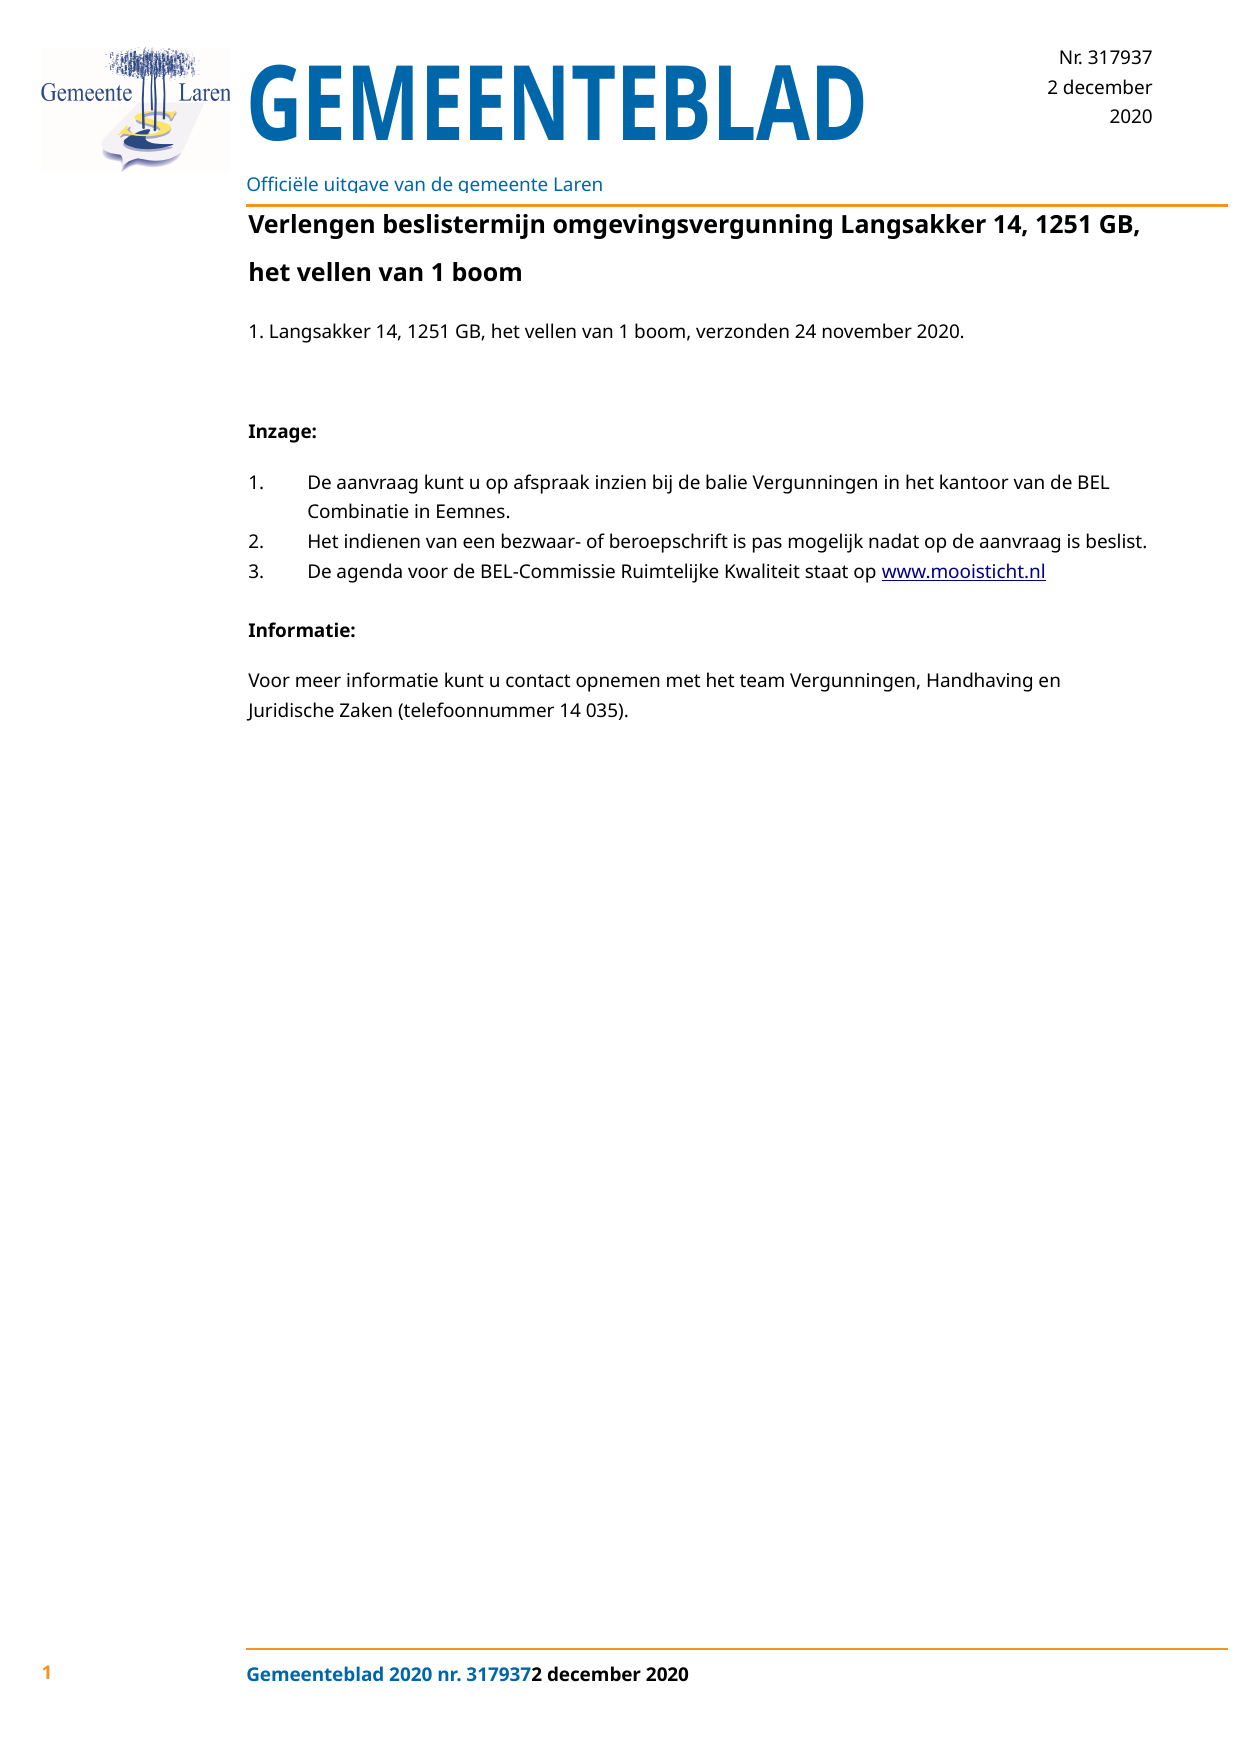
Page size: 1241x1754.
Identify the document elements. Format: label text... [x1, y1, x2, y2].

text Inzage: [248, 419, 1152, 444]
text Informatie: [248, 617, 1152, 643]
list Het indienen van een bezwaar- of beroepschrift is pas mogelijk nadat op de aanvraag is beslist. [248, 528, 1152, 554]
list De agenda voor de BEL-Commissie Ruimtelijke Kwaliteit staat op www.mooisticht.nl [248, 558, 1152, 584]
text Verlengen beslistermijn omgevingsvergunning Langsakker 14, 1251 GB, het vellen van 1 boom [248, 207, 1152, 288]
list De aanvraag kunt u op afspraak inzien bij de balie Vergunningen in het kantoor van de BEL Combinatie in Eemnes. [248, 469, 1152, 524]
text Voor meer informatie kunt u contact opnemen met het team Vergunningen, Handhaving en Juridische Zaken (telefoonnummer 14 035). [248, 667, 1152, 723]
text 1. Langsakker 14, 1251 GB, het vellen van 1 boom, verzonden 24 november 2020. [248, 318, 1152, 344]
picture [41, 47, 231, 172]
